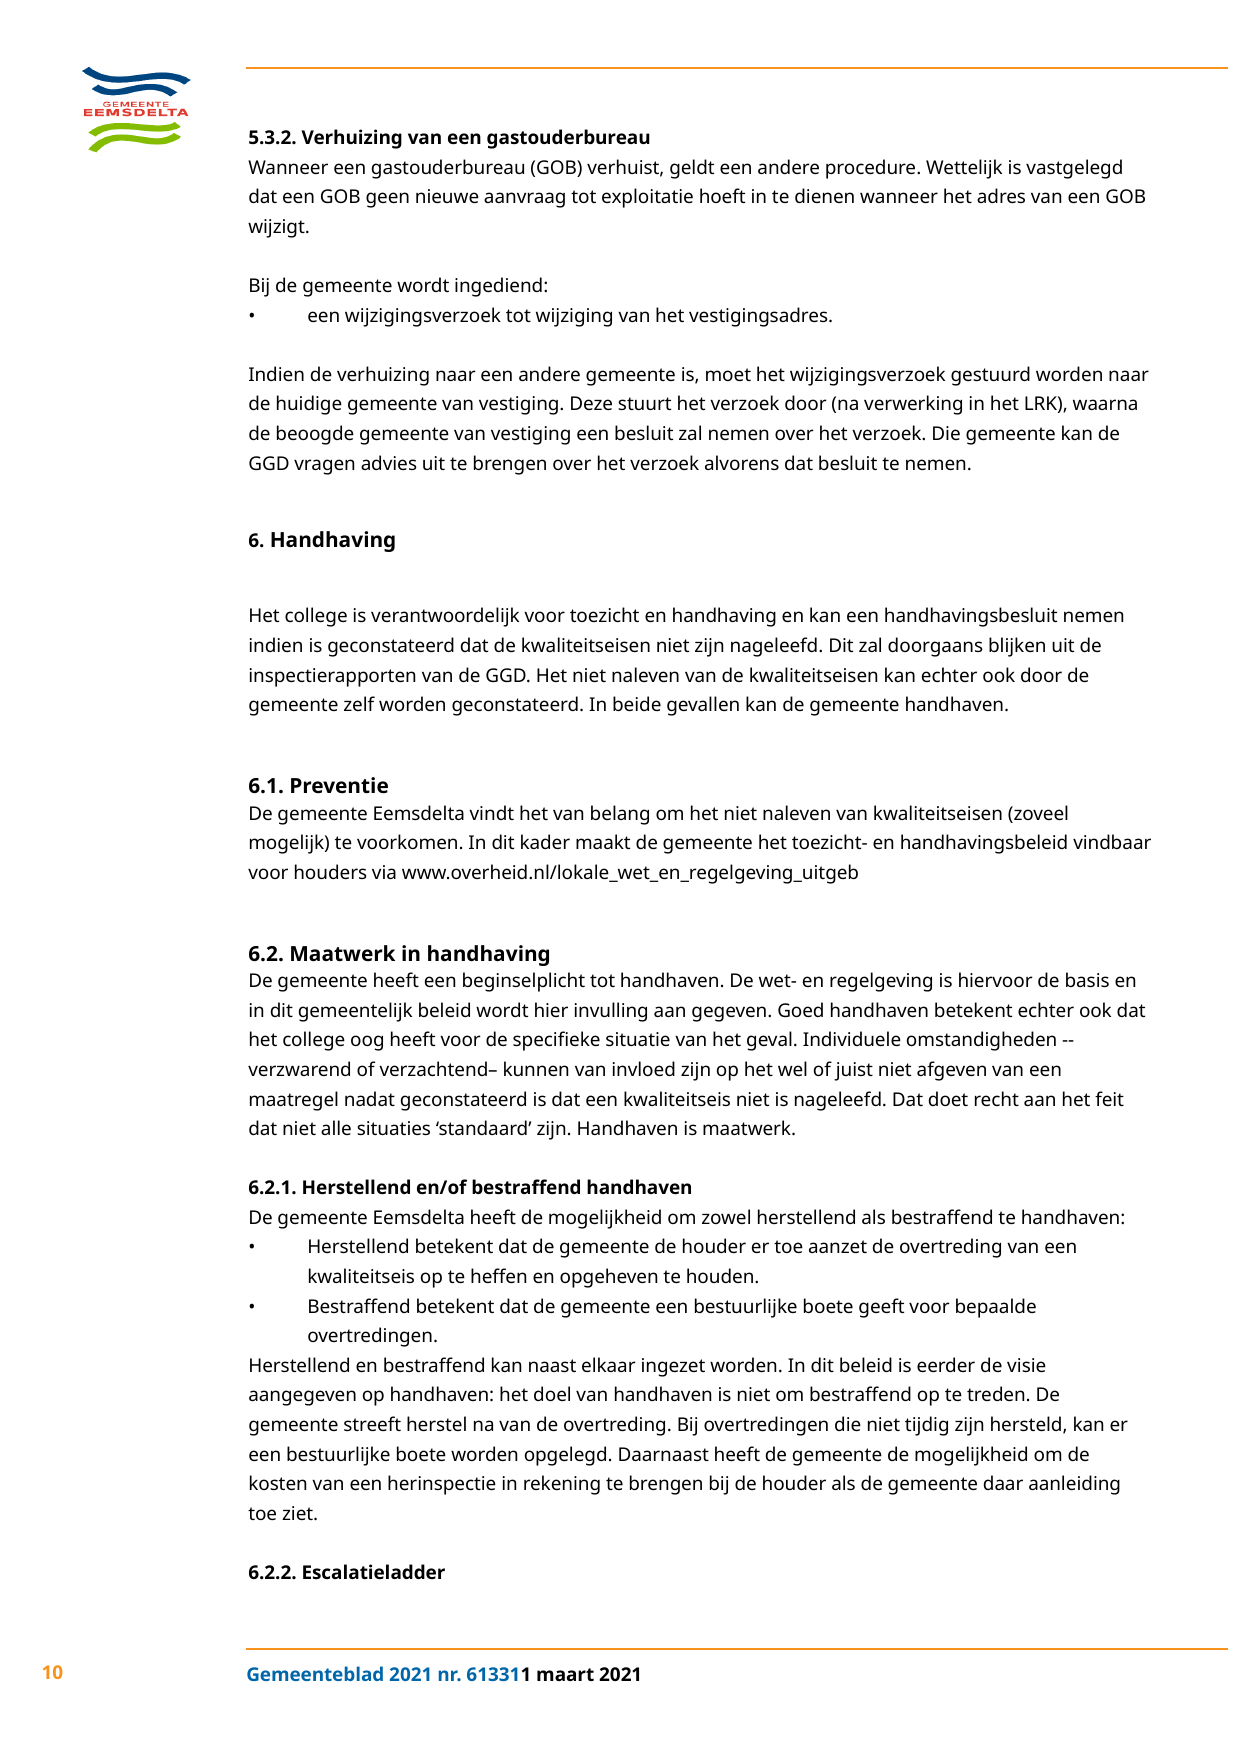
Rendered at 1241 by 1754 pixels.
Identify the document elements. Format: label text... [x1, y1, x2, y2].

text Wanneer een gastouderbureau (GOB) verhuist, geldt een andere procedure. Wettelijk is vastgelegd dat een GOB geen nieuwe aanvraag tot exploitatie hoeft in te dienen wanneer het adres van een GOB wijzigt. [248, 154, 1152, 239]
text 6.2. Maatwerk in handhaving [248, 939, 1152, 967]
text 5.3.2. Verhuizing van een gastouderbureau [248, 124, 1152, 150]
text Indien de verhuizing naar een andere gemeente is, moet het wijzigingsverzoek gestuurd worden naar de huidige gemeente van vestiging. Deze stuurt het verzoek door (na verwerking in het LRK), waarna de beoogde gemeente van vestiging een besluit zal nemen over het verzoek. Die gemeente kan de GGD vragen advies uit te brengen over het verzoek alvorens dat besluit te nemen. [248, 361, 1152, 476]
text 6.1. Preventie [248, 771, 1152, 800]
text 6.2.1. Herstellend en/of bestraffend handhaven [248, 1174, 1152, 1200]
text Bij de gemeente wordt ingediend: [248, 272, 1152, 298]
text De gemeente Eemsdelta vindt het van belang om het niet naleven van kwaliteitseisen (zoveel mogelijk) te voorkomen. In dit kader maakt de gemeente het toezicht- en handhavingsbeleid vindbaar voor houders via www.overheid.nl/lokale_wet_en_regelgeving_uitgeb [248, 800, 1152, 885]
text De gemeente Eemsdelta heeft de mogelijkheid om zowel herstellend als bestraffend te handhaven: [248, 1204, 1152, 1230]
list Herstellend betekent dat de gemeente de houder er toe aanzet de overtreding van een kwaliteitseis op te heffen en opgeheven te houden. [248, 1234, 1152, 1289]
list Bestraffend betekent dat de gemeente een bestuurlijke boete geeft voor bepaalde overtredingen. [248, 1293, 1152, 1348]
text Herstellend en bestraffend kan naast elkaar ingezet worden. In dit beleid is eerder de visie aangegeven op handhaven: het doel van handhaven is niet om bestraffend op te treden. De gemeente streeft herstel na van de overtreding. Bij overtredingen die niet tijdig zijn hersteld, kan er een bestuurlijke boete worden opgelegd. Daarnaast heeft de gemeente de mogelijkheid om de kosten van een herinspectie in rekening te brengen bij de houder als de gemeente daar aanleiding toe ziet. [248, 1352, 1152, 1526]
text 6. Handhaving [248, 525, 1152, 553]
text 6.2.2. Escalatieladder [248, 1559, 1152, 1585]
text Het college is verantwoordelijk voor toezicht en handhaving en kan een handhavingsbesluit nemen indien is geconstateerd dat de kwaliteitseisen niet zijn nageleefd. Dit zal doorgaans blijken uit de inspectierapporten van de GGD. Het niet naleven van de kwaliteitseisen kan echter ook door de gemeente zelf worden geconstateerd. In beide gevallen kan de gemeente handhaven. [248, 603, 1152, 717]
list een wijzigingsverzoek tot wijziging van het vestigingsadres. [248, 302, 1152, 328]
picture [41, 47, 231, 172]
text De gemeente heeft een beginselplicht tot handhaven. De wet- en regelgeving is hiervoor de basis en in dit gemeentelijk beleid wordt hier invulling aan gegeven. Goed handhaven betekent echter ook dat het college oog heeft voor de specifieke situatie van het geval. Individuele omstandigheden --verzwarend of verzachtend– kunnen van invloed zijn op het wel of juist niet afgeven van een maatregel nadat geconstateerd is dat een kwaliteitseis niet is nageleefd. Dat doet recht aan het feit dat niet alle situaties ‘standaard’ zijn. Handhaven is maatwerk. [248, 967, 1152, 1141]
